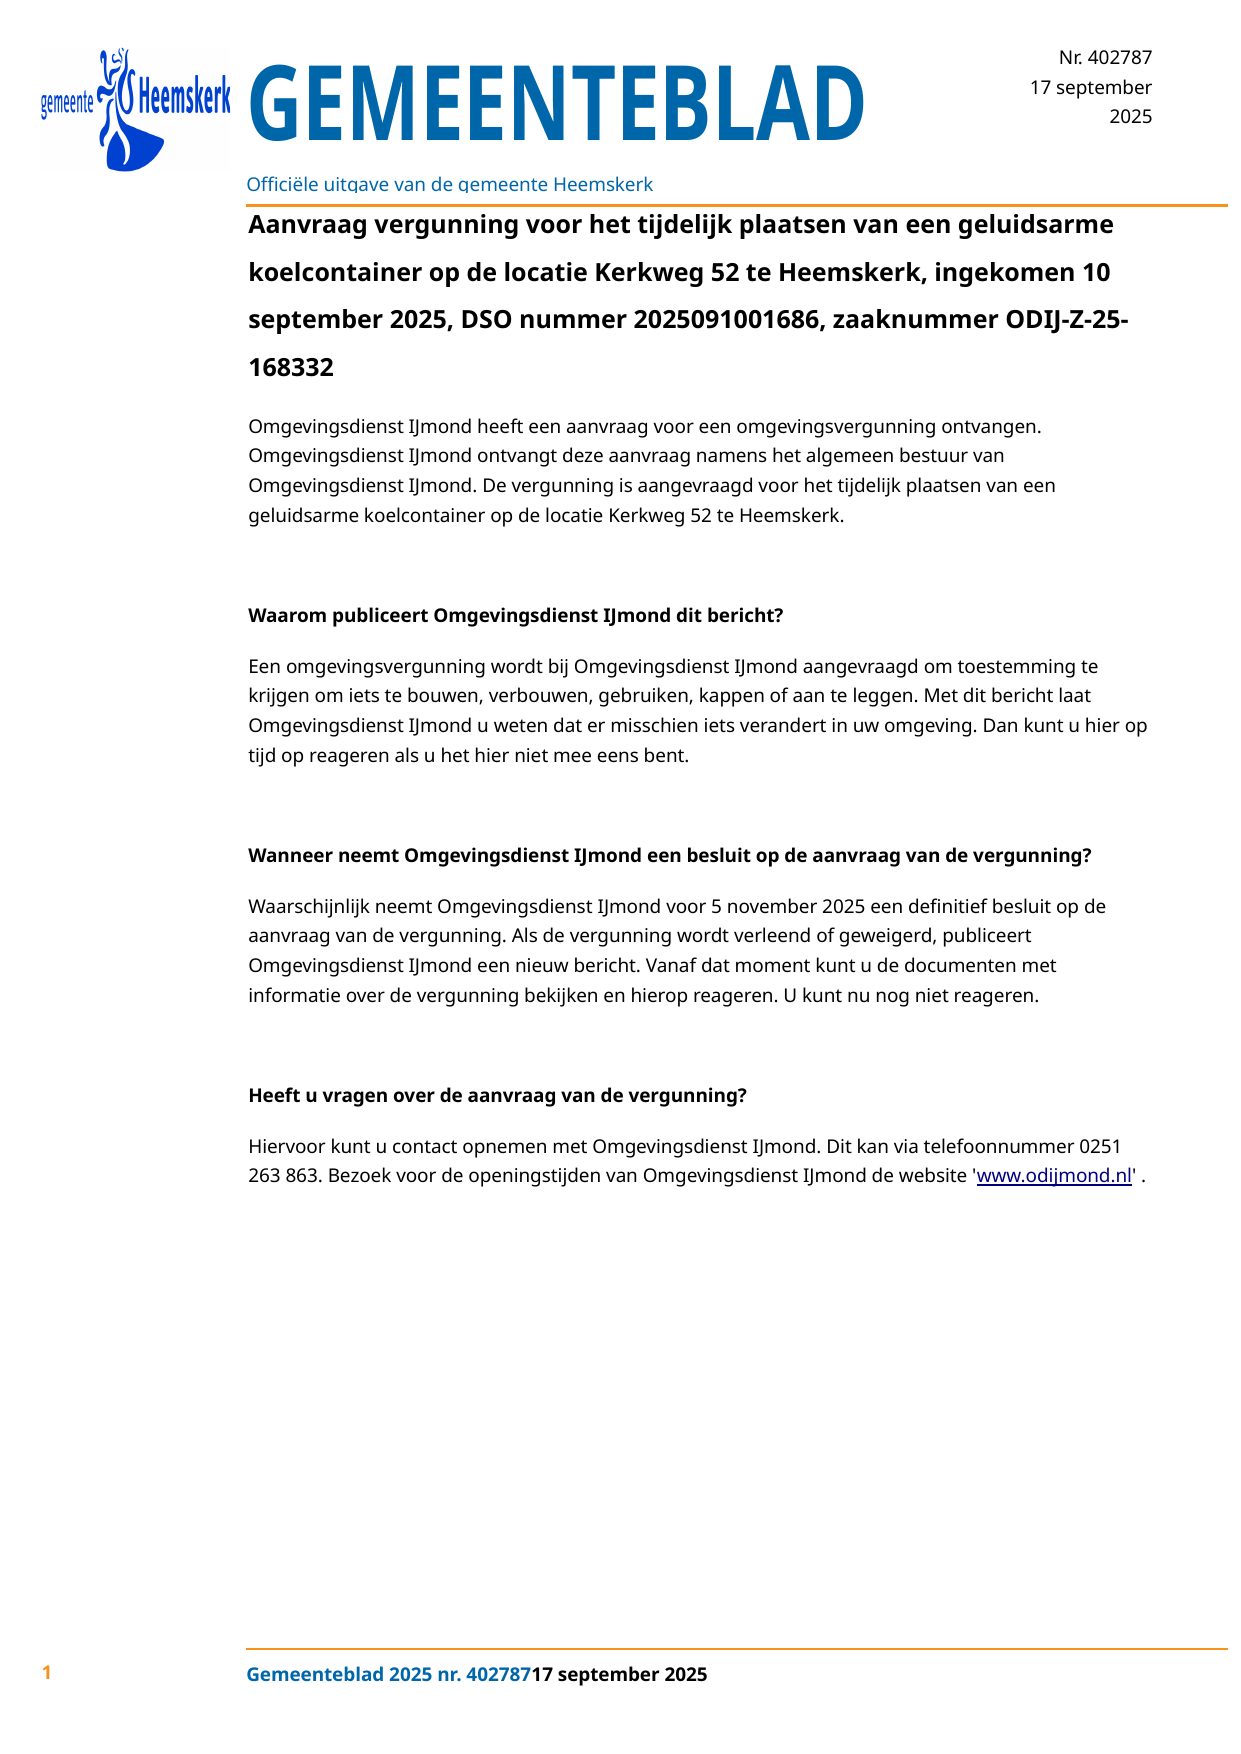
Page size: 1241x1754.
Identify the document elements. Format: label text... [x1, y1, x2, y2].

text Een omgevingsvergunning wordt bij Omgevingsdienst IJmond aangevraagd om toestemming te krijgen om iets te bouwen, verbouwen, gebruiken, kappen of aan te leggen. Met dit bericht laat Omgevingsdienst IJmond u weten dat er misschien iets verandert in uw omgeving. Dan kunt u hier op tijd op reageren als u het hier niet mee eens bent. [248, 653, 1152, 768]
text Heeft u vragen over de aanvraag van de vergunning? [248, 1083, 1152, 1108]
text Wanneer neemt Omgevingsdienst IJmond een besluit op de aanvraag van de vergunning? [248, 843, 1152, 868]
text Hiervoor kunt u contact opnemen met Omgevingsdienst IJmond. Dit kan via telefoonnummer 0251 263 863. Bezoek voor de openingstijden van Omgevingsdienst IJmond de website 'www.odijmond.nl' . [248, 1133, 1152, 1188]
picture [41, 47, 231, 172]
text Waarom publiceert Omgevingsdienst IJmond dit bericht? [248, 603, 1152, 628]
text Aanvraag vergunning voor het tijdelijk plaatsen van een geluidsarme koelcontainer op de locatie Kerkweg 52 te Heemskerk, ingekomen 10 september 2025, DSO nummer 2025091001686, zaaknummer ODIJ-Z-25-168332 [248, 207, 1152, 384]
text Waarschijnlijk neemt Omgevingsdienst IJmond voor 5 november 2025 een definitief besluit op de aanvraag van de vergunning. Als de vergunning wordt verleend of geweigerd, publiceert Omgevingsdienst IJmond een nieuw bericht. Vanaf dat moment kunt u de documenten met informatie over de vergunning bekijken en hierop reageren. U kunt nu nog niet reageren. [248, 893, 1152, 1008]
text Omgevingsdienst IJmond heeft een aanvraag voor een omgevingsvergunning ontvangen. Omgevingsdienst IJmond ontvangt deze aanvraag namens het algemeen bestuur van Omgevingsdienst IJmond. De vergunning is aangevraagd voor het tijdelijk plaatsen van een geluidsarme koelcontainer op de locatie Kerkweg 52 te Heemskerk. [248, 413, 1152, 528]
